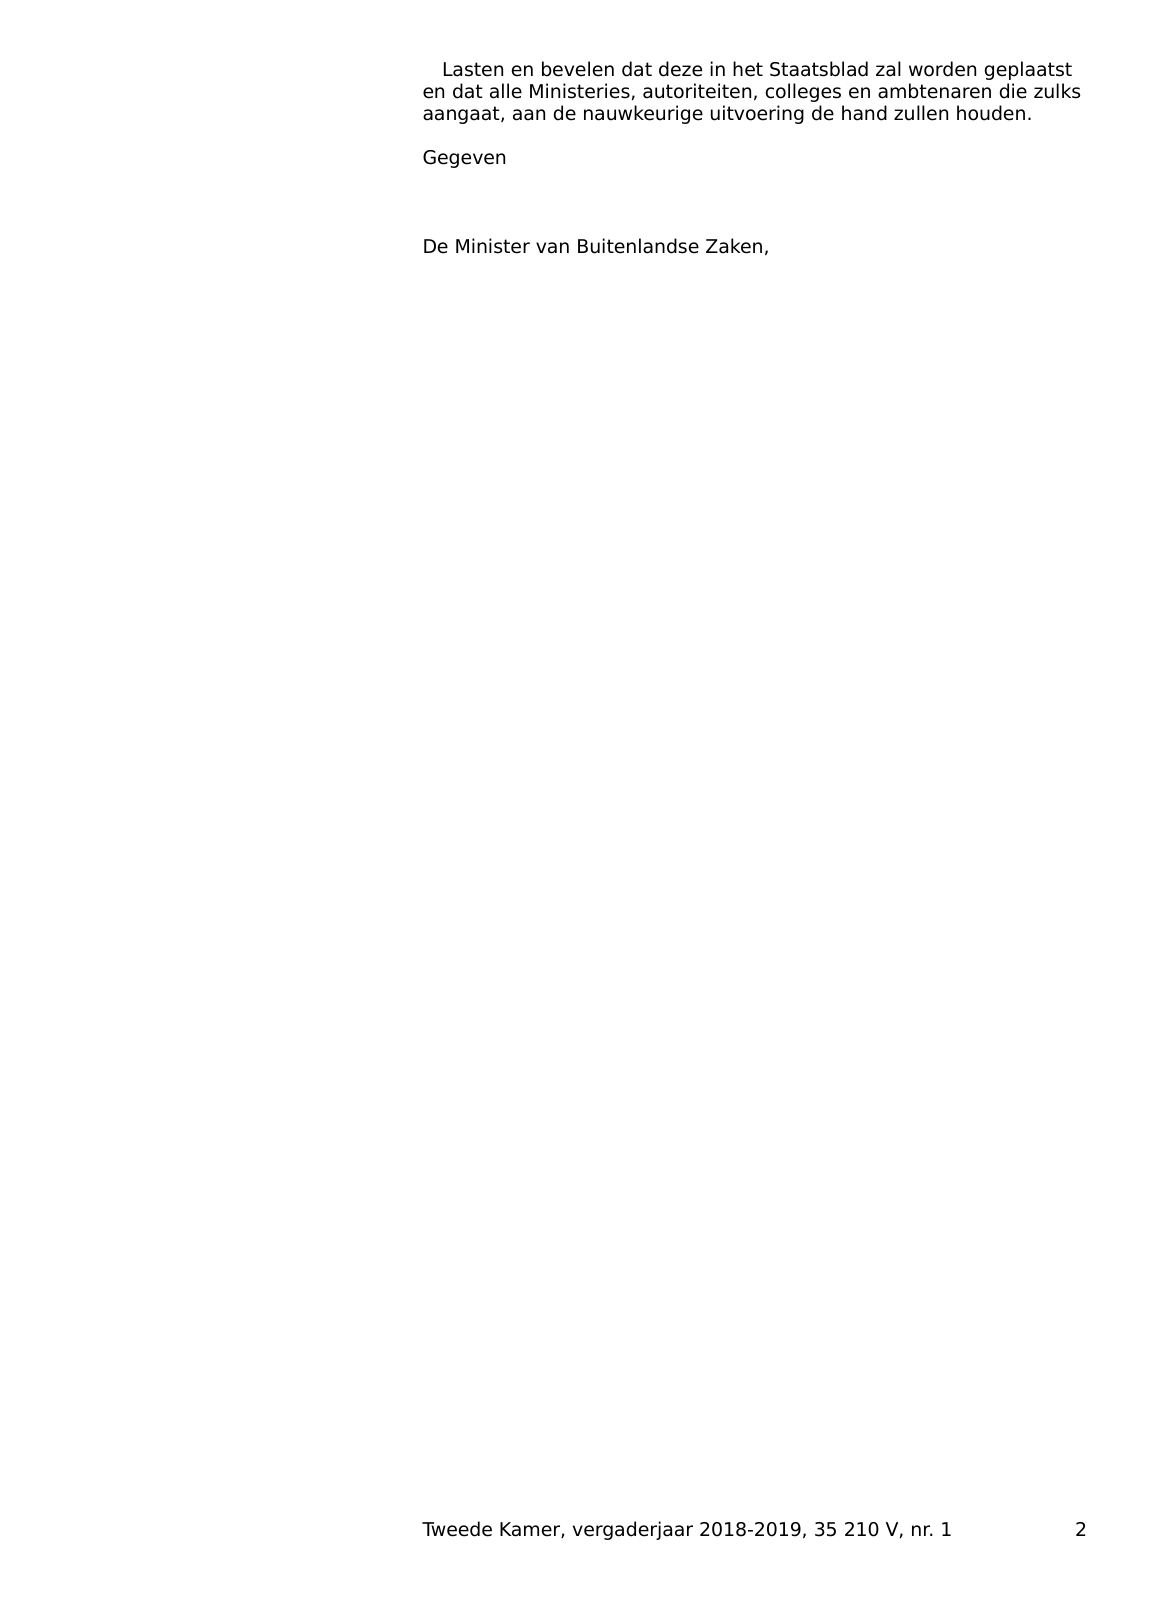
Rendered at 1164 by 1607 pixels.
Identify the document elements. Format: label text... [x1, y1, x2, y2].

text Gegeven [422, 147, 1087, 169]
text De Minister van Buitenlandse Zaken, [422, 236, 1087, 258]
text Lasten en bevelen dat deze in het Staatsblad zal worden geplaatst en dat alle Ministeries, autoriteiten, colleges en ambtenaren die zulks aangaat, aan de nauwkeurige uitvoering de hand zullen houden. [422, 59, 1087, 125]
